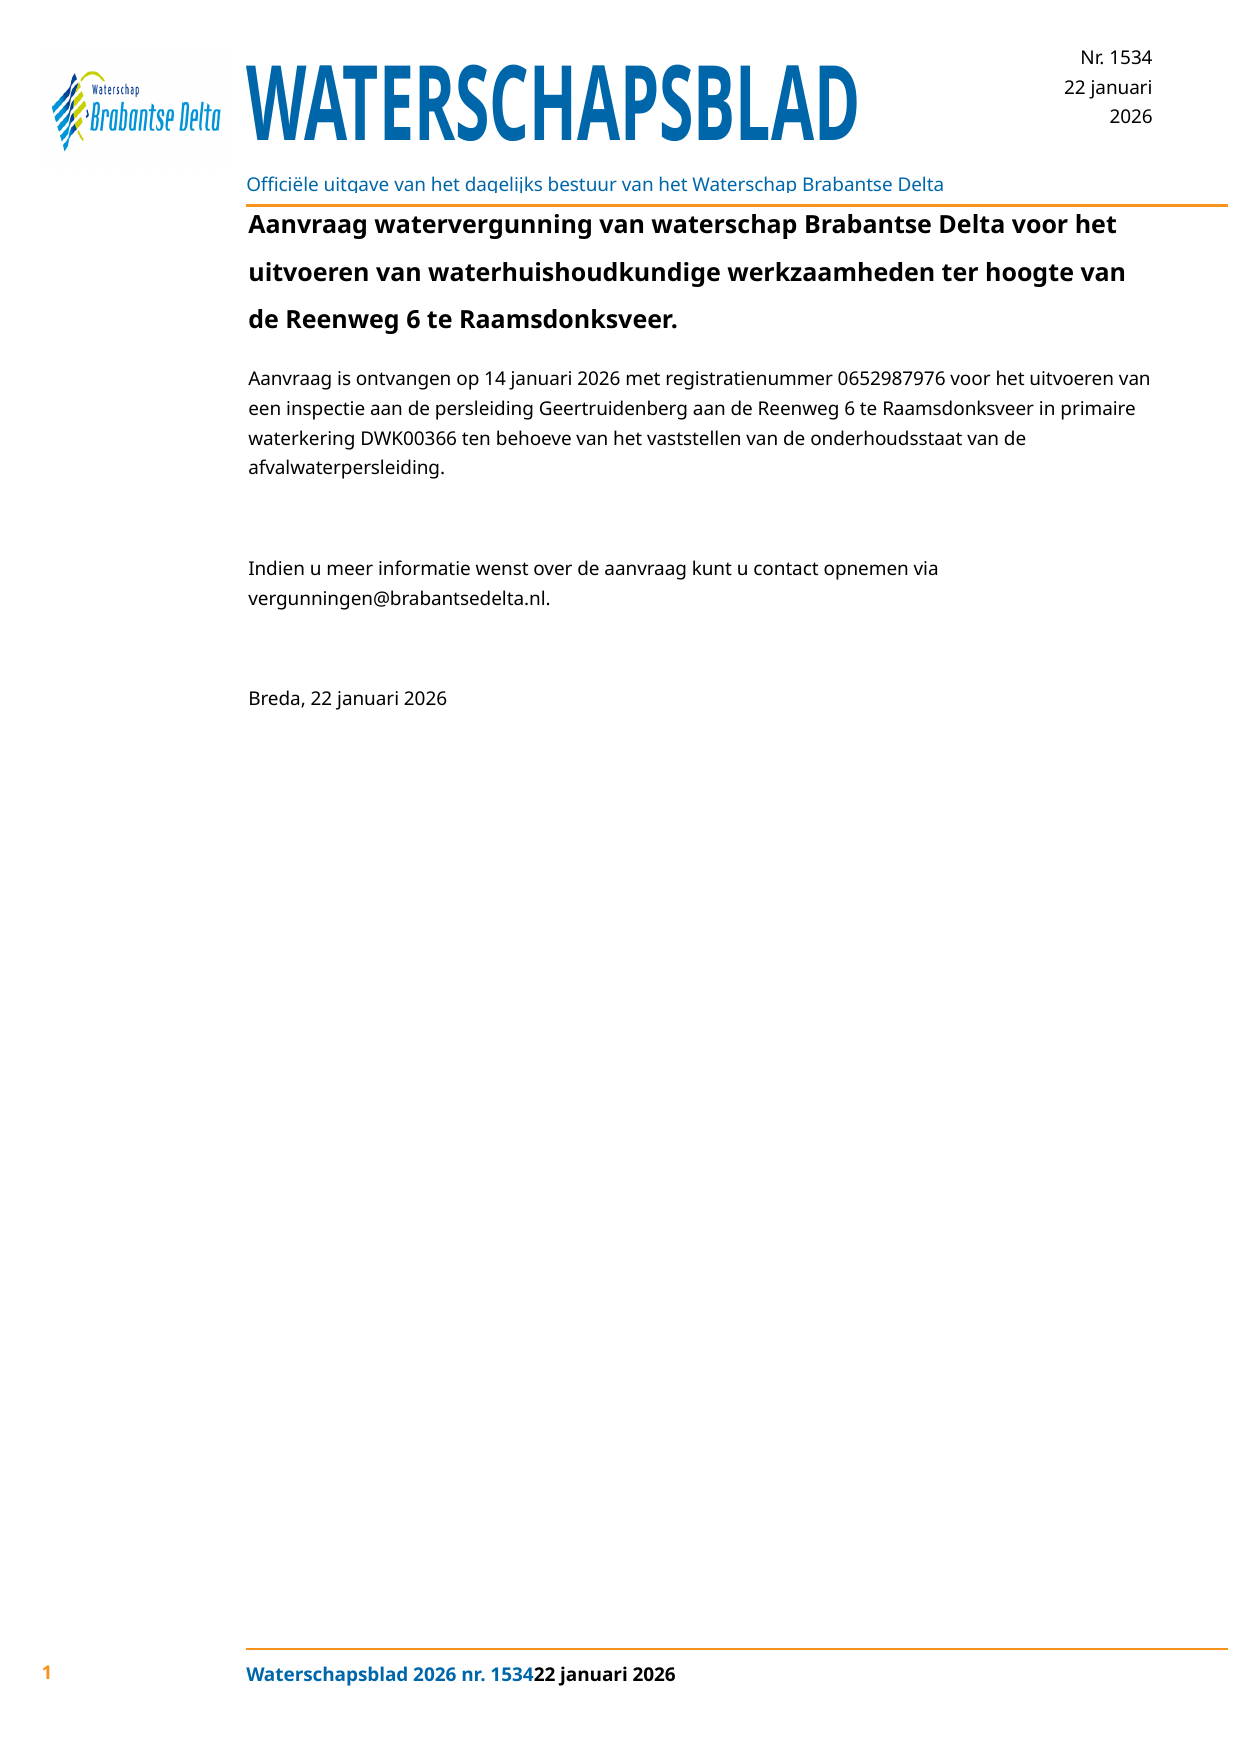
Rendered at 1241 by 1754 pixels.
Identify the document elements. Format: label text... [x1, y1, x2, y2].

picture [41, 47, 231, 172]
text Aanvraag watervergunning van waterschap Brabantse Delta voor het uitvoeren van waterhuishoudkundige werkzaamheden ter hoogte van de Reenweg 6 te Raamsdonksveer. [248, 207, 1152, 336]
text Breda, 22 januari 2026 [248, 686, 1152, 711]
text Indien u meer informatie wenst over de aanvraag kunt u contact opnemen via vergunningen@brabantsedelta.nl. [248, 555, 1152, 610]
text Aanvraag is ontvangen op 14 januari 2026 met registratienummer 0652987976 voor het uitvoeren van een inspectie aan de persleiding Geertruidenberg aan de Reenweg 6 te Raamsdonksveer in primaire waterkering DWK00366 ten behoeve van het vaststellen van de onderhoudsstaat van de afvalwaterpersleiding. [248, 366, 1152, 480]
